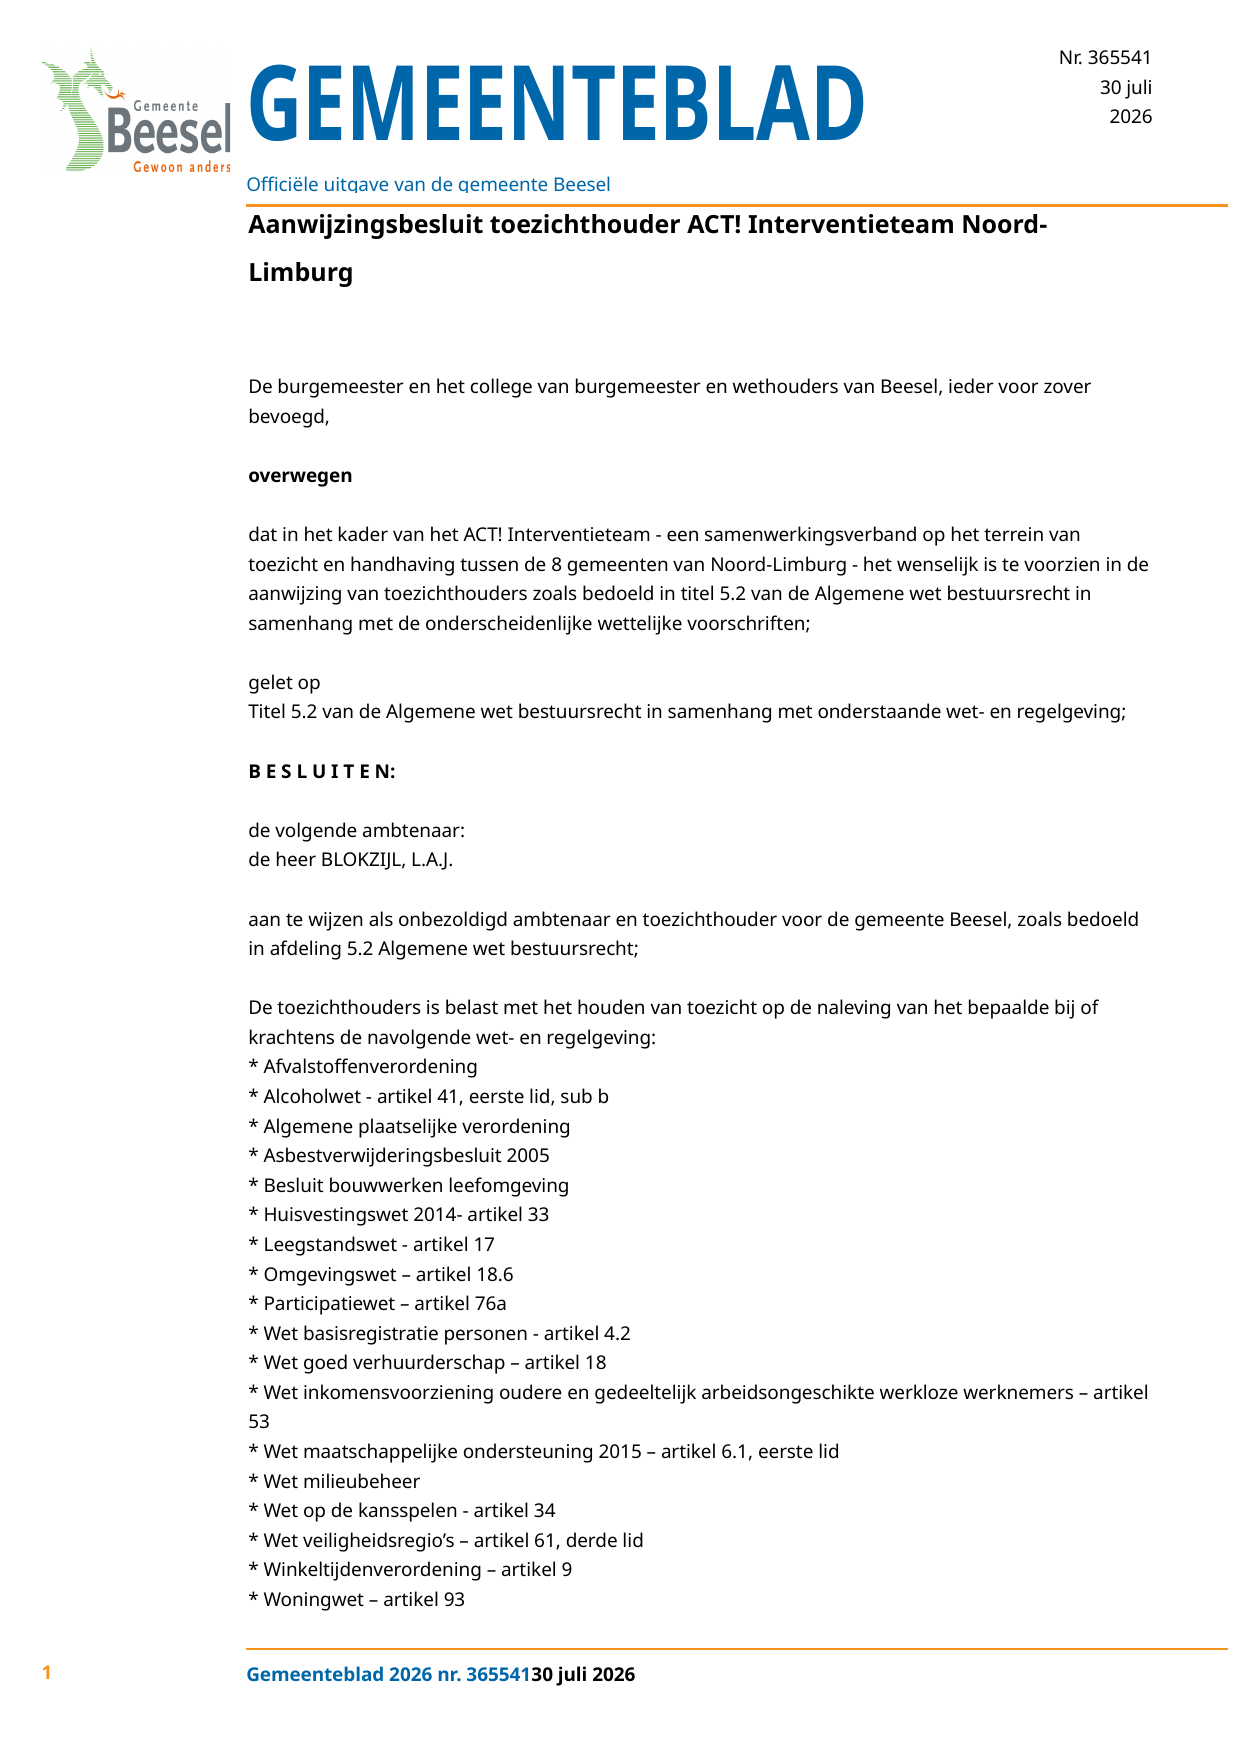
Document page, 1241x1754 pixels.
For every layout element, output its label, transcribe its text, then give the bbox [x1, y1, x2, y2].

text * Wet goed verhuurderschap – artikel 18 [248, 1349, 1152, 1375]
text aan te wijzen als onbezoldigd ambtenaar en toezichthouder voor de gemeente Beesel, zoals bedoeld in afdeling 5.2 Algemene wet bestuursrecht; [248, 906, 1152, 961]
text overwegen [248, 462, 1152, 488]
text * Leegstandswet - artikel 17 [248, 1231, 1152, 1257]
text * Huisvestingswet 2014- artikel 33 [248, 1202, 1152, 1227]
text * Besluit bouwwerken leefomgeving [248, 1172, 1152, 1198]
text dat in het kader van het ACT! Interventieteam - een samenwerkingsverband op het terrein van toezicht en handhaving tussen de 8 gemeenten van Noord-Limburg - het wenselijk is te voorzien in de aanwijzing van toezichthouders zoals bedoeld in titel 5.2 van de Algemene wet bestuursrecht in samenhang met de onderscheidenlijke wettelijke voorschriften; [248, 521, 1152, 636]
text gelet op [248, 669, 1152, 695]
text * Winkeltijdenverordening – artikel 9 [248, 1557, 1152, 1582]
text * Wet inkomensvoorziening oudere en gedeeltelijk arbeidsongeschikte werkloze werknemers – artikel 53 [248, 1379, 1152, 1434]
text Titel 5.2 van de Algemene wet bestuursrecht in samenhang met onderstaande wet- en regelgeving; [248, 699, 1152, 724]
text * Wet maatschappelijke ondersteuning 2015 – artikel 6.1, eerste lid [248, 1438, 1152, 1464]
text Aanwijzingsbesluit toezichthouder ACT! Interventieteam Noord-Limburg [248, 207, 1152, 288]
text De toezichthouders is belast met het houden van toezicht op de naleving van het bepaalde bij of krachtens de navolgende wet- en regelgeving: [248, 994, 1152, 1050]
text De burgemeester en het college van burgemeester en wethouders van Beesel, ieder voor zover bevoegd, [248, 373, 1152, 428]
text * Afvalstoffenverordening [248, 1054, 1152, 1079]
text * Wet veiligheidsregio’s – artikel 61, derde lid [248, 1527, 1152, 1553]
text * Algemene plaatselijke verordening [248, 1113, 1152, 1138]
text * Participatiewet – artikel 76a [248, 1290, 1152, 1316]
text * Woningwet – artikel 93 [248, 1586, 1152, 1612]
text * Alcoholwet - artikel 41, eerste lid, sub b [248, 1083, 1152, 1109]
text * Asbestverwijderingsbesluit 2005 [248, 1142, 1152, 1168]
text B E S L U I T E N: [248, 758, 1152, 783]
text de heer BLOKZIJL, L.A.J. [248, 847, 1152, 872]
text * Wet basisregistratie personen - artikel 4.2 [248, 1320, 1152, 1346]
picture [41, 47, 231, 172]
text de volgende ambtenaar: [248, 817, 1152, 843]
text * Wet op de kansspelen - artikel 34 [248, 1497, 1152, 1523]
text * Wet milieubeheer [248, 1468, 1152, 1493]
text * Omgevingswet – artikel 18.6 [248, 1261, 1152, 1286]
